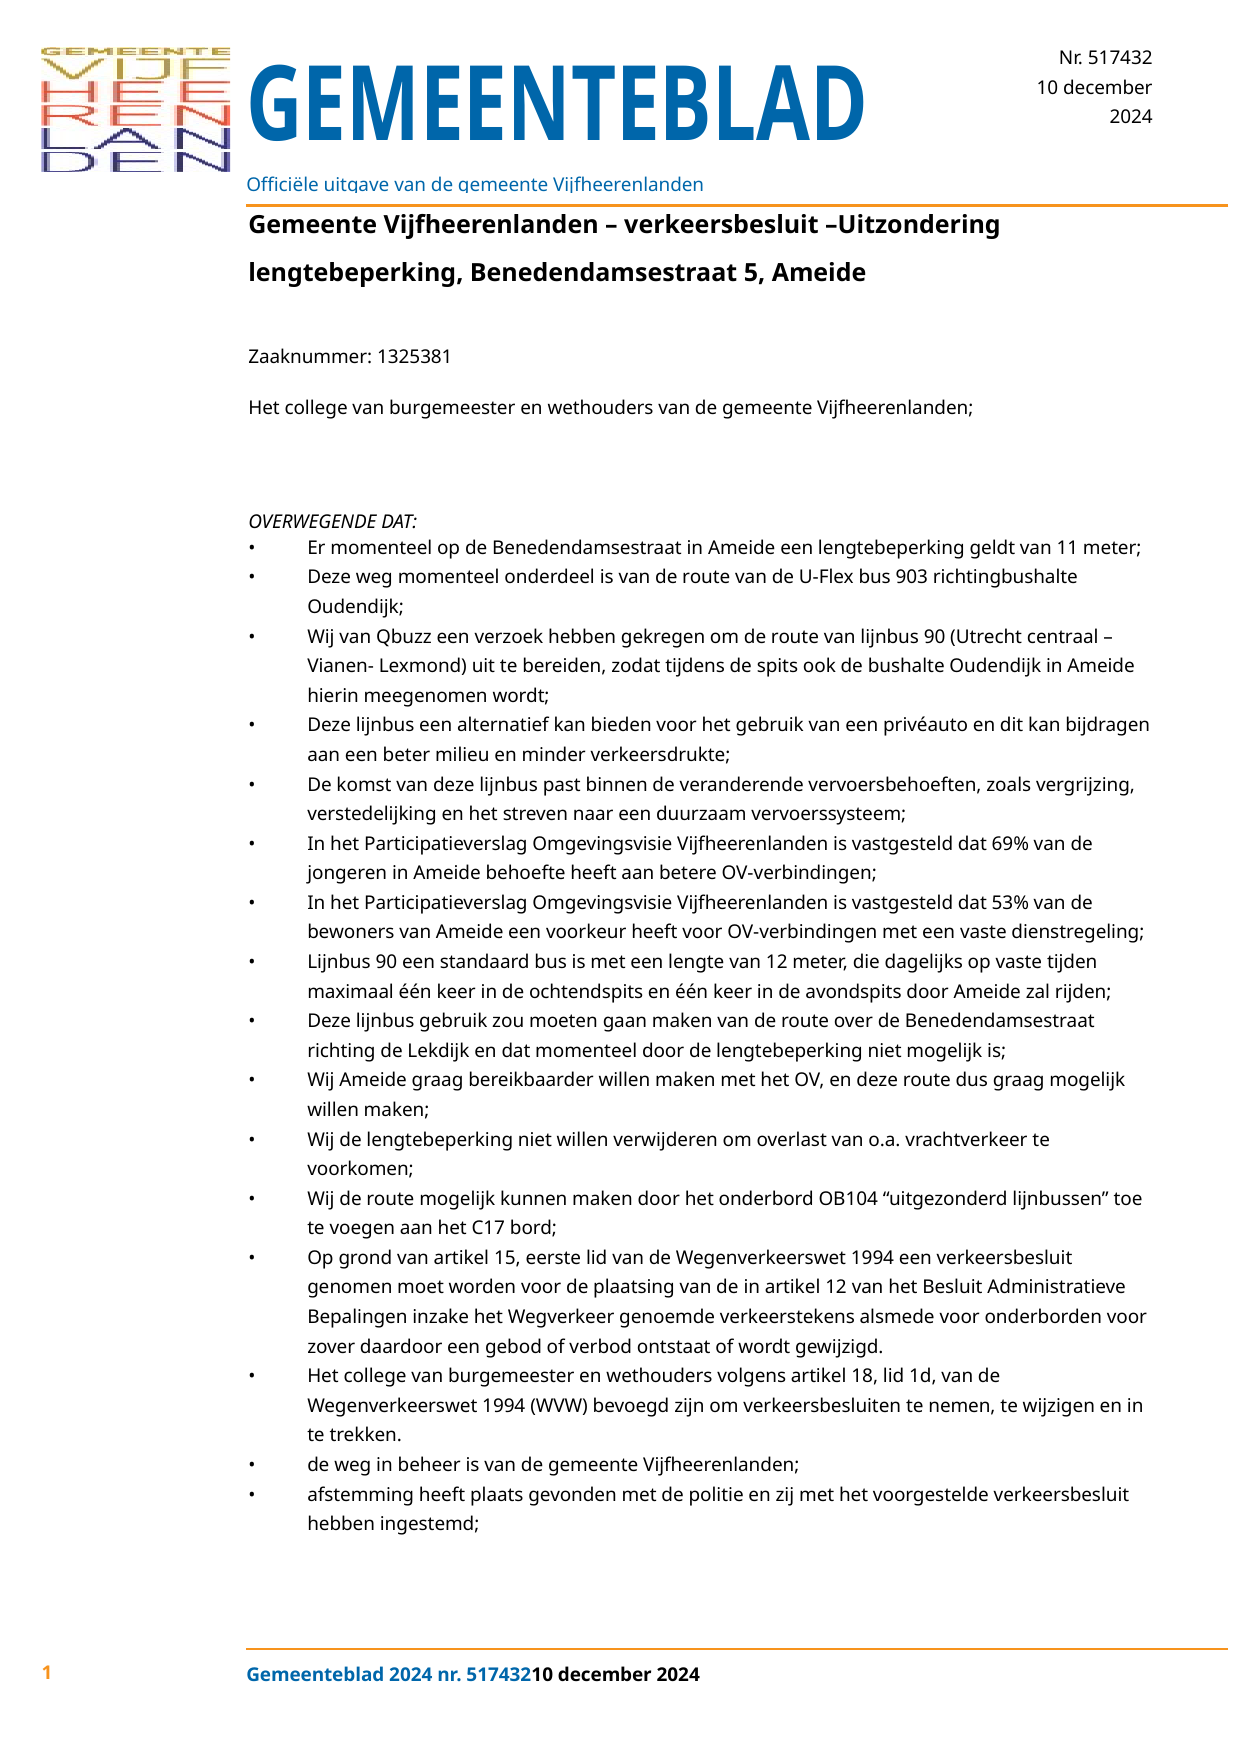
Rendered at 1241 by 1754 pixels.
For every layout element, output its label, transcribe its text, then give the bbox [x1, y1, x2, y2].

list In het Participatieverslag Omgevingsvisie Vijfheerenlanden is vastgesteld dat 53% van de bewoners van Ameide een voorkeur heeft voor OV-verbindingen met een vaste dienstregeling; [248, 889, 1152, 944]
list Het college van burgemeester en wethouders volgens artikel 18, lid 1d, van de Wegenverkeerswet 1994 (WVW) bevoegd zijn om verkeersbesluiten te nemen, te wijzigen en in te trekken. [248, 1362, 1152, 1447]
list Deze lijnbus een alternatief kan bieden voor het gebruik van een privéauto en dit kan bijdragen aan een beter milieu en minder verkeersdrukte; [248, 712, 1152, 767]
text OVERWEGENDE DAT: [248, 508, 1152, 534]
list Lijnbus 90 een standaard bus is met een lengte van 12 meter, die dagelijks op vaste tijden maximaal één keer in de ochtendspits en één keer in de avondspits door Ameide zal rijden; [248, 948, 1152, 1004]
list afstemming heeft plaats gevonden met de politie en zij met het voorgestelde verkeersbesluit hebben ingestemd; [248, 1481, 1152, 1536]
list Wij de lengtebeperking niet willen verwijderen om overlast van o.a. vrachtverkeer te voorkomen; [248, 1126, 1152, 1181]
text Gemeente Vijfheerenlanden – verkeersbesluit –Uitzondering lengtebeperking, Benedendamsestraat 5, Ameide [248, 207, 1152, 288]
list In het Participatieverslag Omgevingsvisie Vijfheerenlanden is vastgesteld dat 69% van de jongeren in Ameide behoefte heeft aan betere OV-verbindingen; [248, 830, 1152, 885]
text Het college van burgemeester en wethouders van de gemeente Vijfheerenlanden; [248, 394, 1152, 420]
list de weg in beheer is van de gemeente Vijfheerenlanden; [248, 1451, 1152, 1477]
list Wij Ameide graag bereikbaarder willen maken met het OV, en deze route dus graag mogelijk willen maken; [248, 1067, 1152, 1122]
picture [41, 47, 231, 172]
list Deze lijnbus gebruik zou moeten gaan maken van de route over de Benedendamsestraat richting de Lekdijk en dat momenteel door de lengtebeperking niet mogelijk is; [248, 1007, 1152, 1063]
list Er momenteel op de Benedendamsestraat in Ameide een lengtebeperking geldt van 11 meter; [248, 534, 1152, 560]
list Wij van Qbuzz een verzoek hebben gekregen om de route van lijnbus 90 (Utrecht centraal – Vianen- Lexmond) uit te bereiden, zodat tijdens de spits ook de bushalte Oudendijk in Ameide hierin meegenomen wordt; [248, 623, 1152, 708]
list De komst van deze lijnbus past binnen de veranderende vervoersbehoeften, zoals vergrijzing, verstedelijking en het streven naar een duurzaam vervoerssysteem; [248, 771, 1152, 826]
list Deze weg momenteel onderdeel is van de route van de U-Flex bus 903 richtingbushalte Oudendijk; [248, 564, 1152, 619]
list Wij de route mogelijk kunnen maken door het onderbord OB104 “uitgezonderd lijnbussen” toe te voegen aan het C17 bord; [248, 1185, 1152, 1240]
list Op grond van artikel 15, eerste lid van de Wegenverkeerswet 1994 een verkeersbesluit genomen moet worden voor de plaatsing van de in artikel 12 van het Besluit Administratieve Bepalingen inzake het Wegverkeer genoemde verkeerstekens alsmede voor onderborden voor zover daardoor een gebod of verbod ontstaat of wordt gewijzigd. [248, 1244, 1152, 1359]
text Zaaknummer: 1325381 [248, 344, 1152, 369]
